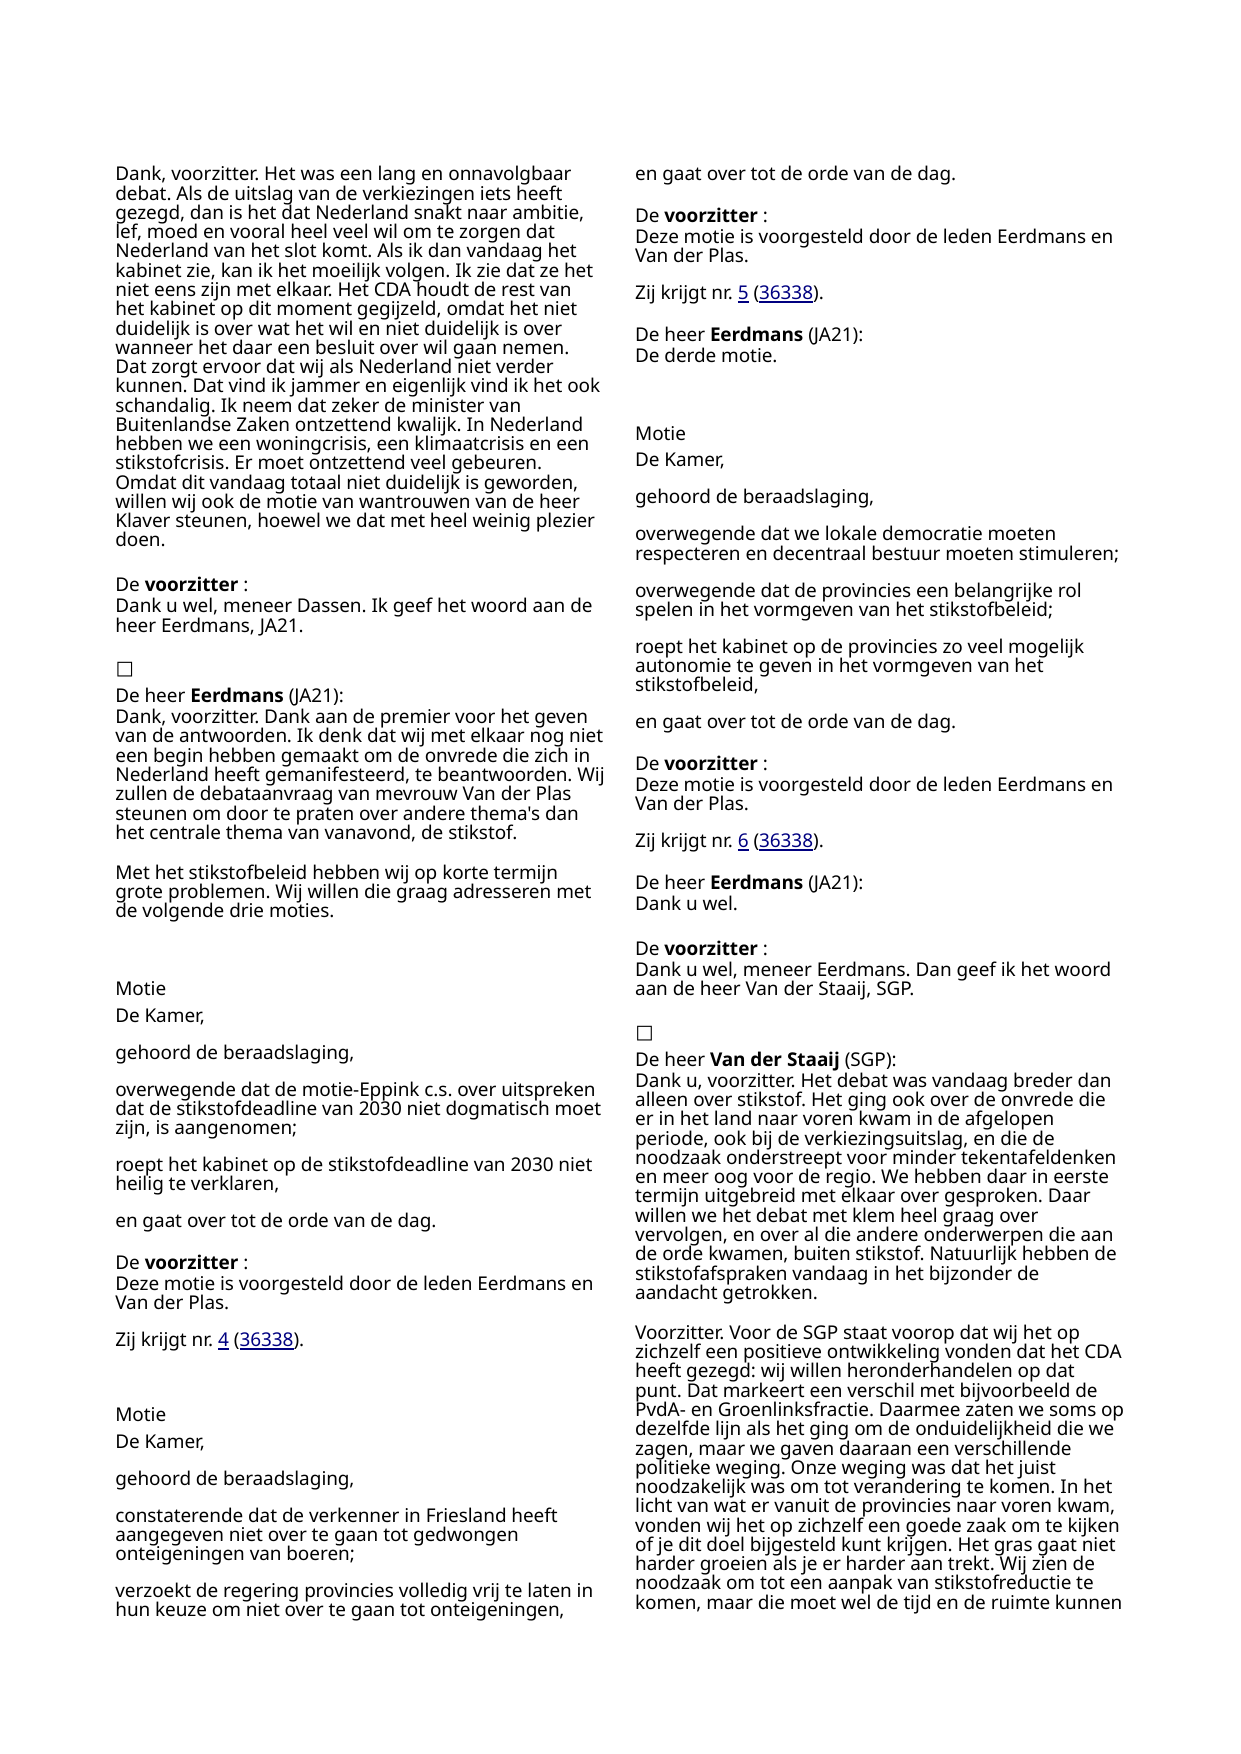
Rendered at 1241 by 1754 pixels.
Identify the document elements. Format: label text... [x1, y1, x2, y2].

text roept het kabinet op de provincies zo veel mogelijk autonomie te geven in het vormgeven van het stikstofbeleid, [635, 638, 1125, 696]
text De heer Eerdmans (JA21): [635, 869, 1125, 895]
text De heer Eerdmans (JA21): [115, 682, 605, 708]
text overwegende dat de motie-Eppink c.s. over uitspreken dat de stikstofdeadline van 2030 niet dogmatisch moet zijn, is aangenomen; [115, 1081, 605, 1138]
text De Kamer, [635, 451, 1125, 471]
text verzoekt de regering provincies volledig vrij te laten in hun keuze om niet over te gaan tot onteigeningen, [115, 1582, 605, 1621]
text Dank u wel. [635, 895, 1125, 914]
text Zij krijgt nr. 6 (36338). [635, 832, 1125, 852]
text constaterende dat de verkenner in Friesland heeft aangegeven niet over te gaan tot gedwongen onteigeningen van boeren; [115, 1507, 605, 1564]
text gehoord de beraadslaging, [115, 1470, 605, 1489]
text roept het kabinet op de stikstofdeadline van 2030 niet heilig te verklaren, [115, 1156, 605, 1195]
text De voorzitter : [115, 1249, 605, 1275]
text Motie [635, 420, 1125, 446]
text De voorzitter : [115, 572, 605, 597]
text De derde motie. [635, 347, 1125, 366]
text Dank, voorzitter. Het was een lang en onnavolgbaar debat. Als de uitslag van de verkiezingen iets heeft gezegd, dan is het dat Nederland snakt naar ambitie, lef, moed en vooral heel veel wil om te zorgen dat Nederland van het slot komt. Als ik dan vandaag het kabinet zie, kan ik het moeilijk volgen. Ik zie dat ze het niet eens zijn met elkaar. Het CDA houdt de rest van het kabinet op dit moment gegijzeld, omdat het niet duidelijk is over wat het wil en niet duidelijk is over wanneer het daar een besluit over wil gaan nemen. Dat zorgt ervoor dat wij als Nederland niet verder kunnen. Dat vind ik jammer en eigenlijk vind ik het ook schandalig. Ik neem dat zeker de minister van Buitenlandse Zaken ontzettend kwalijk. In Nederland hebben we een woningcrisis, een klimaatcrisis en een stikstofcrisis. Er moet ontzettend veel gebeuren. Omdat dit vandaag totaal niet duidelijk is geworden, willen wij ook de motie van wantrouwen van de heer Klaver steunen, hoewel we dat met heel weinig plezier doen. [115, 165, 605, 551]
text Deze motie is voorgesteld door de leden Eerdmans en Van der Plas. [635, 776, 1125, 815]
text Zij krijgt nr. 4 (36338). [115, 1331, 605, 1351]
text De heer Van der Staaij (SGP): [635, 1046, 1125, 1072]
text ⬜ [635, 1020, 1125, 1046]
text Deze motie is voorgesteld door de leden Eerdmans en Van der Plas. [115, 1275, 605, 1314]
text De voorzitter : [635, 750, 1125, 776]
text overwegende dat we lokale democratie moeten respecteren en decentraal bestuur moeten stimuleren; [635, 525, 1125, 564]
text Motie [115, 975, 605, 1001]
text Dank u wel, meneer Dassen. Ik geef het woord aan de heer Eerdmans, JA21. [115, 597, 605, 636]
text en gaat over tot de orde van de dag. [635, 713, 1125, 733]
text overwegende dat de provincies een belangrijke rol spelen in het vormgeven van het stikstofbeleid; [635, 582, 1125, 620]
text gehoord de beraadslaging, [635, 488, 1125, 508]
text Zij krijgt nr. 5 (36338). [635, 284, 1125, 303]
text Dank, voorzitter. Dank aan de premier voor het geven van de antwoorden. Ik denk dat wij met elkaar nog niet een begin hebben gemaakt om de onvrede die zich in Nederland heeft gemanifesteerd, te beantwoorden. Wij zullen de debataanvraag van mevrouw Van der Plas steunen om door te praten over andere thema's dan het centrale thema van vanavond, de stikstof. [115, 708, 605, 843]
text gehoord de beraadslaging, [115, 1044, 605, 1063]
text De voorzitter : [635, 202, 1125, 228]
text Deze motie is voorgesteld door de leden Eerdmans en Van der Plas. [635, 228, 1125, 267]
text De Kamer, [115, 1433, 605, 1452]
text en gaat over tot de orde van de dag. [635, 165, 1125, 184]
text en gaat over tot de orde van de dag. [115, 1212, 605, 1232]
text ⬜ [115, 657, 605, 682]
text Voorzitter. Voor de SGP staat voorop dat wij het op zichzelf een positieve ontwikkeling vonden dat het CDA heeft gezegd: wij willen heronderhandelen op dat punt. Dat markeert een verschil met bijvoorbeeld de PvdA- en Groenlinksfractie. Daarmee zaten we soms op dezelfde lijn als het ging om de onduidelijkheid die we zagen, maar we gaven daaraan een verschillende politieke weging. Onze weging was dat het juist noodzakelijk was om tot verandering te komen. In het licht van wat er vanuit de provincies naar voren kwam, vonden wij het op zichzelf een goede zaak om te kijken of je dit doel bijgesteld kunt krijgen. Het gras gaat niet harder groeien als je er harder aan trekt. Wij zien de noodzaak om tot een aanpak van stikstofreductie te komen, maar die moet wel de tijd en de ruimte kunnen [635, 1324, 1125, 1613]
text Dank u wel, meneer Eerdmans. Dan geef ik het woord aan de heer Van der Staaij, SGP. [635, 961, 1125, 999]
text Motie [115, 1401, 605, 1427]
text Dank u, voorzitter. Het debat was vandaag breder dan alleen over stikstof. Het ging ook over de onvrede die er in het land naar voren kwam in de afgelopen periode, ook bij de verkiezingsuitslag, en die de noodzaak onderstreept voor minder tekentafeldenken en meer oog voor de regio. We hebben daar in eerste termijn uitgebreid met elkaar over gesproken. Daar willen we het debat met klem heel graag over vervolgen, en over al die andere onderwerpen die aan de orde kwamen, buiten stikstof. Natuurlijk hebben de stikstofafspraken vandaag in het bijzonder de aandacht getrokken. [635, 1072, 1125, 1303]
text De voorzitter : [635, 935, 1125, 961]
text Met het stikstofbeleid hebben wij op korte termijn grote problemen. Wij willen die graag adresseren met de volgende drie moties. [115, 864, 605, 922]
text De heer Eerdmans (JA21): [635, 321, 1125, 347]
text De Kamer, [115, 1007, 605, 1026]
